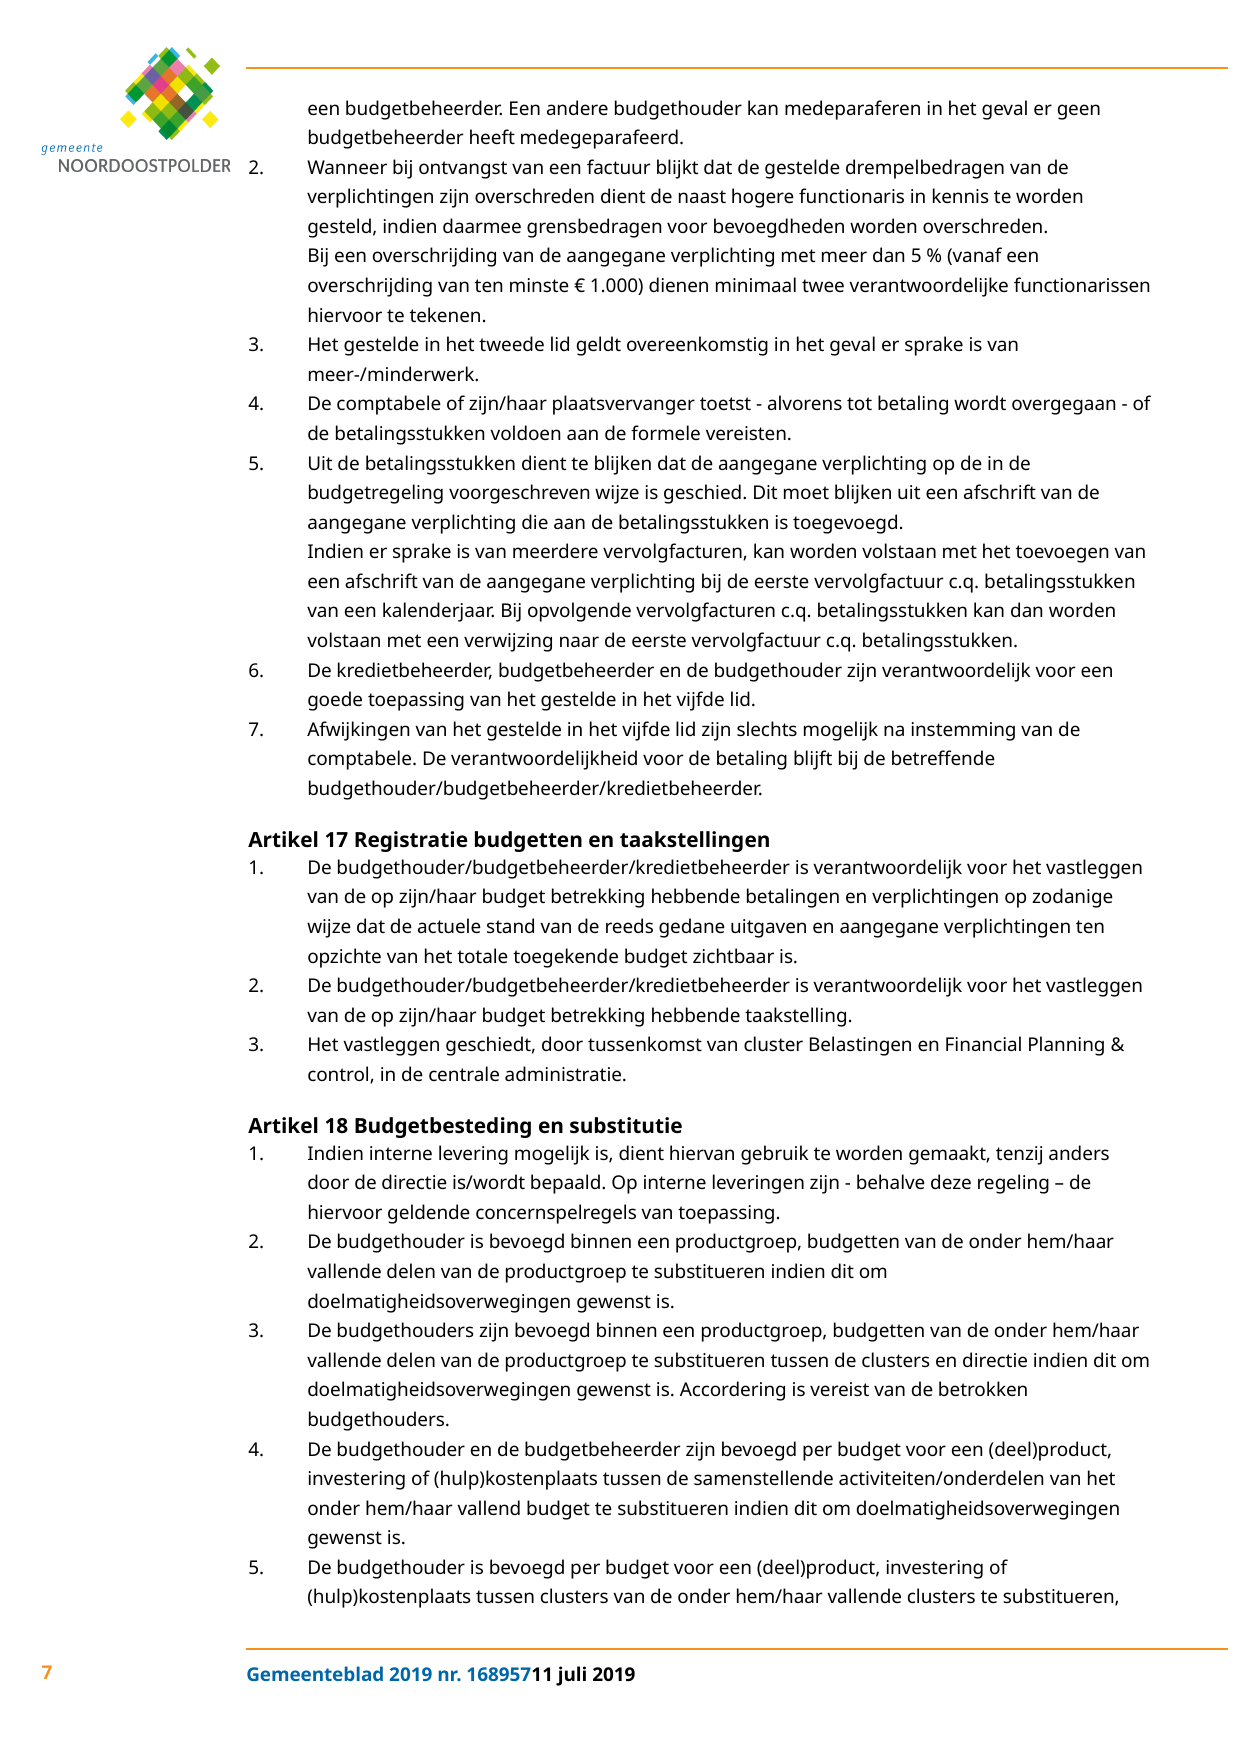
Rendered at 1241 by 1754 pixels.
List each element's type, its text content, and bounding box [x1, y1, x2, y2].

list De comptabele of zijn/haar plaatsvervanger toetst - alvorens tot betaling wordt overgegaan - of de betalingsstukken voldoen aan de formele vereisten. [248, 391, 1152, 446]
list De budgethouders zijn bevoegd binnen een productgroep, budgetten van de onder hem/haar vallende delen van de productgroep te substitueren tussen de clusters en directie indien dit om doelmatigheidsoverwegingen gewenst is. Accordering is vereist van de betrokken budgethouders. [248, 1317, 1152, 1432]
list Indien interne levering mogelijk is, dient hiervan gebruik te worden gemaakt, tenzij anders door de directie is/wordt bepaald. Op interne leveringen zijn - behalve deze regeling – de hiervoor geldende concernspelregels van toepassing. [248, 1140, 1152, 1225]
list Indien er sprake is van meerdere vervolgfacturen, kan worden volstaan met het toevoegen van een afschrift van de aangegane verplichting bij de eerste vervolgfactuur c.q. betalingsstukken van een kalenderjaar. Bij opvolgende vervolgfacturen c.q. betalingsstukken kan dan worden volstaan met een verwijzing naar de eerste vervolgfactuur c.q. betalingsstukken. [248, 538, 1152, 653]
list Het vastleggen geschiedt, door tussenkomst van cluster Belastingen en Financial Planning & control, in de centrale administratie. [248, 1032, 1152, 1087]
list Wanneer bij ontvangst van een factuur blijkt dat de gestelde drempelbedragen van de verplichtingen zijn overschreden dient de naast hogere functionaris in kennis te worden gesteld, indien daarmee grensbedragen voor bevoegdheden worden overschreden. [248, 154, 1152, 239]
list De kredietbeheerder, budgetbeheerder en de budgethouder zijn verantwoordelijk voor een goede toepassing van het gestelde in het vijfde lid. [248, 657, 1152, 712]
list De budgethouder/budgetbeheerder/kredietbeheerder is verantwoordelijk voor het vastleggen van de op zijn/haar budget betrekking hebbende betalingen en verplichtingen op zodanige wijze dat de actuele stand van de reeds gedane uitgaven en aangegane verplichtingen ten opzichte van het totale toegekende budget zichtbaar is. [248, 854, 1152, 968]
list Uit de betalingsstukken dient te blijken dat de aangegane verplichting op de in de budgetregeling voorgeschreven wijze is geschied. Dit moet blijken uit een afschrift van de aangegane verplichting die aan de betalingsstukken is toegevoegd. [248, 450, 1152, 535]
picture [41, 47, 231, 172]
list Afwijkingen van het gestelde in het vijfde lid zijn slechts mogelijk na instemming van de comptabele. De verantwoordelijkheid voor de betaling blijft bij de betreffende budgethouder/budgetbeheerder/kredietbeheerder. [248, 716, 1152, 801]
list De budgethouder is bevoegd per budget voor een (deel)product, investering of (hulp)kostenplaats tussen clusters van de onder hem/haar vallende clusters te substitueren, [248, 1554, 1152, 1609]
list een budgetbeheerder. Een andere budgethouder kan medeparaferen in het geval er geen budgetbeheerder heeft medegeparafeerd. [248, 95, 1152, 150]
list Het gestelde in het tweede lid geldt overeenkomstig in het geval er sprake is van meer-/minderwerk. [248, 331, 1152, 387]
text Artikel 18 Budgetbesteding en substitutie [248, 1112, 1152, 1140]
list De budgethouder en de budgetbeheerder zijn bevoegd per budget voor een (deel)product, investering of (hulp)kostenplaats tussen de samenstellende activiteiten/onderdelen van het onder hem/haar vallend budget te substitueren indien dit om doelmatigheidsoverwegingen gewenst is. [248, 1436, 1152, 1550]
text Artikel 17 Registratie budgetten en taakstellingen [248, 826, 1152, 854]
list De budgethouder is bevoegd binnen een productgroep, budgetten van de onder hem/haar vallende delen van de productgroep te substitueren indien dit om doelmatigheidsoverwegingen gewenst is. [248, 1229, 1152, 1314]
list De budgethouder/budgetbeheerder/kredietbeheerder is verantwoordelijk voor het vastleggen van de op zijn/haar budget betrekking hebbende taakstelling. [248, 972, 1152, 1028]
list Bij een overschrijding van de aangegane verplichting met meer dan 5 % (vanaf een overschrijding van ten minste € 1.000) dienen minimaal twee verantwoordelijke functionarissen hiervoor te tekenen. [248, 243, 1152, 328]
